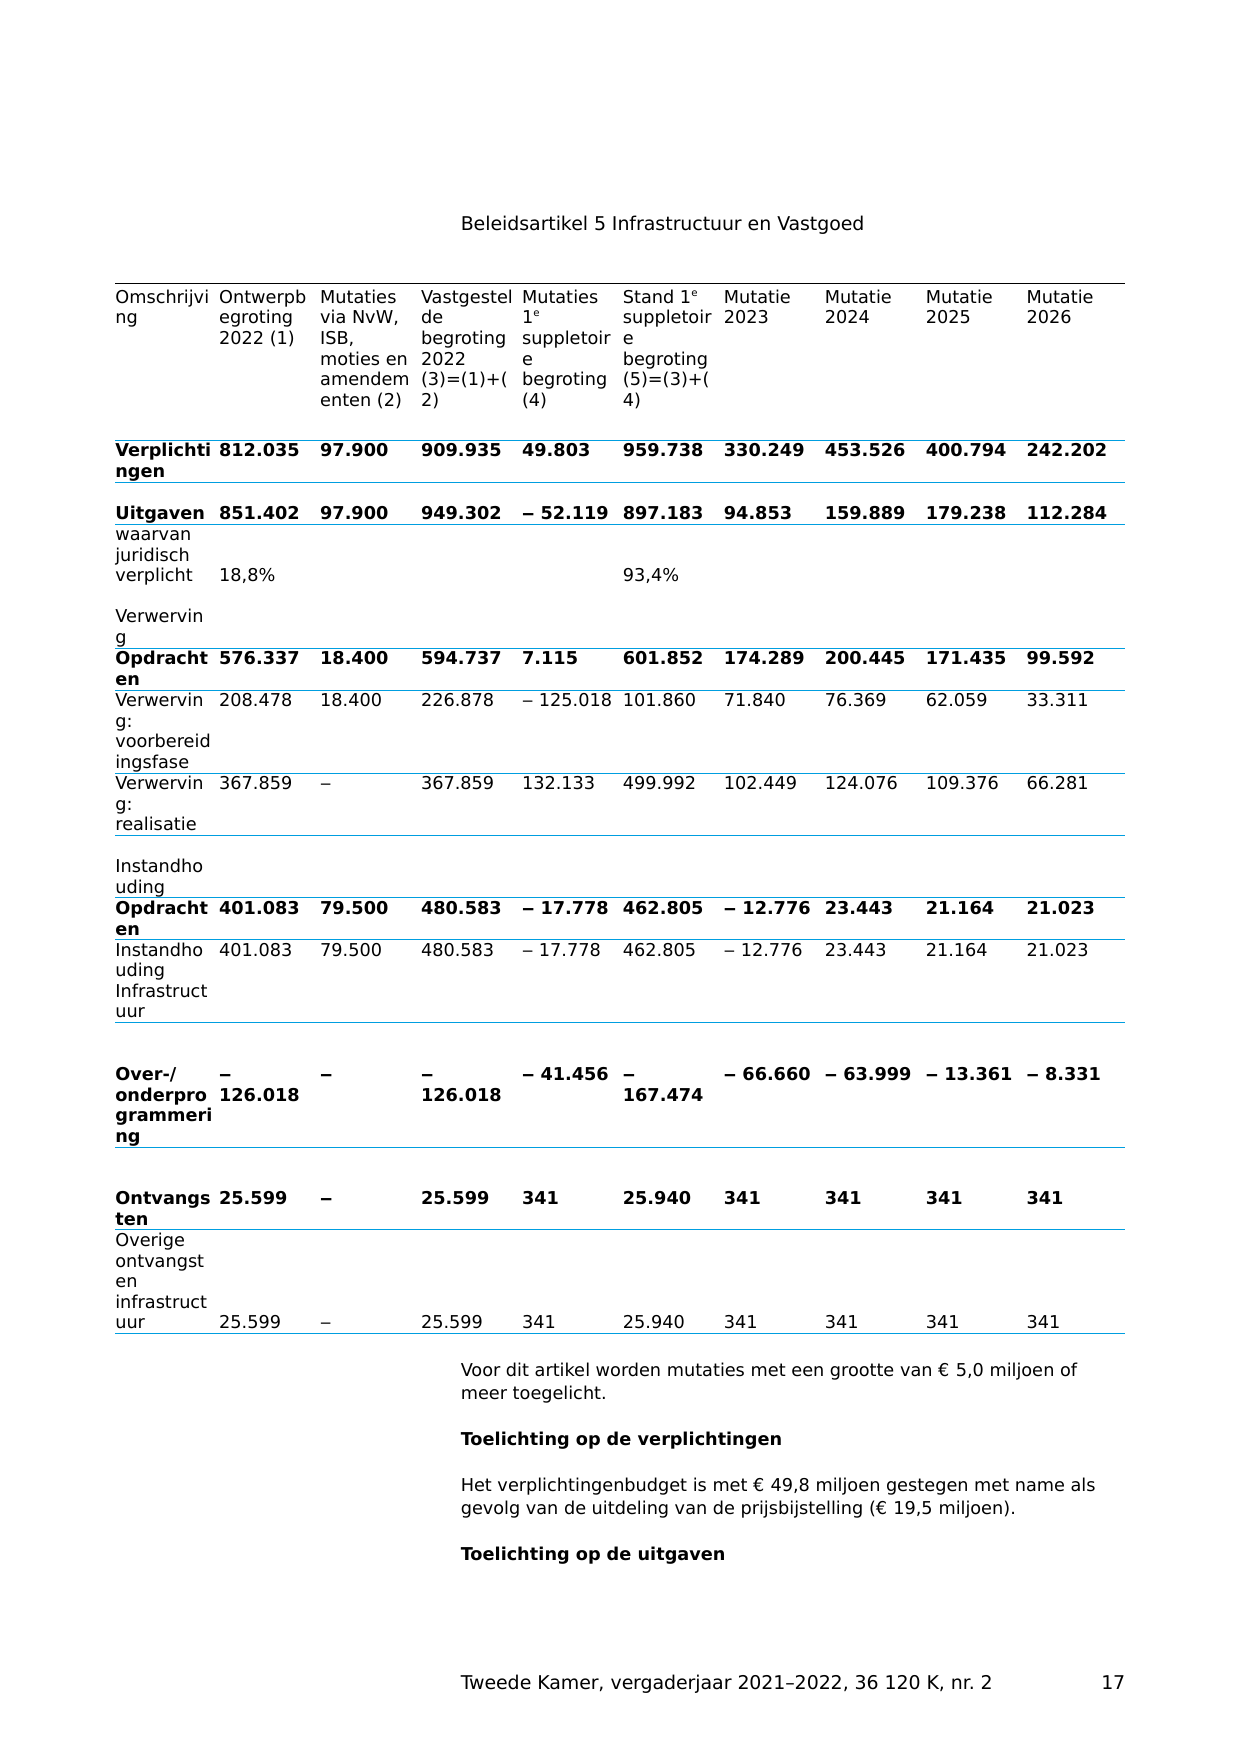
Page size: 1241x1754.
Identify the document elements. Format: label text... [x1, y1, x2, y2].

table_cell 341 [519, 1230, 620, 1333]
table_cell [1024, 1023, 1125, 1043]
table_cell Mutaties via NvW, ISB, moties en amendementen (2) [317, 284, 418, 413]
table_cell [620, 1043, 721, 1064]
table_cell Stand 1e suppletoire begroting (5)=(3)+(4) [620, 284, 721, 413]
table_cell [822, 1148, 923, 1167]
table_cell ‒ 126.018 [418, 1064, 519, 1146]
table_cell 99.592 [1024, 649, 1125, 689]
table_cell [418, 586, 519, 606]
table_cell [519, 586, 620, 606]
text Voor dit artikel worden mutaties met een grootte van € 5,0 miljoen of meer toegelicht. [461, 1358, 1125, 1404]
table_cell Mutatie 2023 [721, 284, 822, 413]
table_cell [418, 856, 519, 897]
table_cell ‒ 17.778 [519, 898, 620, 939]
table_cell 200.445 [822, 649, 923, 689]
table_cell 171.435 [923, 649, 1023, 689]
table_cell Mutatie 2026 [1024, 284, 1125, 413]
table_cell [418, 483, 519, 503]
table_cell 341 [923, 1230, 1023, 1333]
table_cell 341 [721, 1188, 822, 1229]
table_cell Overige ontvangsten infrastructuur [115, 1230, 216, 1333]
table_cell [822, 1023, 923, 1043]
table_cell 949.302 [418, 503, 519, 523]
table_cell 25.599 [216, 1188, 317, 1229]
table_cell [822, 483, 923, 503]
table_cell [822, 586, 923, 606]
table_cell [418, 414, 519, 440]
text Het verplichtingenbudget is met € 49,8 miljoen gestegen met name als gevolg van de uitdeling van de prijsbijstelling (€ 19,5 miljoen). [461, 1473, 1125, 1519]
table_cell ‒ 52.119 [519, 503, 620, 523]
table_cell [721, 606, 822, 648]
table_cell Ontwerpbegroting 2022 (1) [216, 284, 317, 413]
table_cell 25.599 [418, 1188, 519, 1229]
table_cell [519, 1023, 620, 1043]
table_cell ‒ 17.778 [519, 940, 620, 1022]
table_cell [216, 483, 317, 503]
table_cell [1024, 856, 1125, 897]
table_cell 23.443 [822, 940, 923, 1022]
table_cell ‒ 12.776 [721, 940, 822, 1022]
table_cell 25.599 [418, 1230, 519, 1333]
table_cell ‒ 63.999 [822, 1064, 923, 1146]
table_cell [822, 606, 923, 648]
table_cell 159.889 [822, 503, 923, 523]
table_cell [216, 1148, 317, 1167]
table_cell [1024, 586, 1125, 606]
table_cell [216, 836, 317, 856]
table_cell [418, 606, 519, 648]
table_cell [317, 836, 418, 856]
table_cell 400.794 [923, 441, 1023, 482]
table_cell 367.859 [216, 774, 317, 835]
table_cell [216, 586, 317, 606]
table_cell [923, 1168, 1023, 1188]
table_cell ‒ [317, 1064, 418, 1146]
table_cell Verwerving [115, 606, 216, 648]
table_cell Omschrijving [115, 284, 216, 413]
table_cell 480.583 [418, 898, 519, 939]
table_cell Over-/ onderprogrammering [115, 1064, 216, 1146]
table_cell [317, 525, 418, 586]
table_cell 49.803 [519, 441, 620, 482]
table_cell [721, 1043, 822, 1064]
table_cell 499.992 [620, 774, 721, 835]
table_cell [115, 1043, 216, 1064]
table_cell [317, 414, 418, 440]
table_cell [317, 1023, 418, 1043]
table_cell 959.738 [620, 441, 721, 482]
table_cell 109.376 [923, 774, 1023, 835]
table_cell [115, 1168, 216, 1188]
table_cell Instandhouding Infrastructuur [115, 940, 216, 1022]
table_cell 401.083 [216, 940, 317, 1022]
table_cell [216, 414, 317, 440]
table_cell 97.900 [317, 441, 418, 482]
table_cell [1024, 606, 1125, 648]
table_cell [822, 525, 923, 586]
table_cell ‒ 126.018 [216, 1064, 317, 1146]
table_cell 132.133 [519, 774, 620, 835]
table_cell ‒ [317, 1230, 418, 1333]
table_cell [620, 836, 721, 856]
table_cell [115, 836, 216, 856]
table_cell [418, 836, 519, 856]
table_cell 174.289 [721, 649, 822, 689]
text Toelichting op de uitgaven [461, 1542, 1125, 1565]
table_cell ‒ [317, 1188, 418, 1229]
table_cell [822, 414, 923, 440]
table_cell [721, 414, 822, 440]
table_cell Mutaties 1e suppletoire begroting (4) [519, 284, 620, 413]
table_cell 453.526 [822, 441, 923, 482]
table_cell 179.238 [923, 503, 1023, 523]
table_cell 21.023 [1024, 940, 1125, 1022]
table_cell [317, 606, 418, 648]
table_cell [1024, 483, 1125, 503]
table_cell Opdrachten [115, 898, 216, 939]
table_cell 101.860 [620, 691, 721, 772]
table_cell [923, 1148, 1023, 1167]
table_cell [418, 1148, 519, 1167]
table_cell 102.449 [721, 774, 822, 835]
table_cell 33.311 [1024, 691, 1125, 772]
table_cell [418, 525, 519, 586]
table_cell [115, 1148, 216, 1167]
table_cell 480.583 [418, 940, 519, 1022]
table_cell 79.500 [317, 898, 418, 939]
table_cell [519, 483, 620, 503]
table_cell [721, 856, 822, 897]
table_cell 97.900 [317, 503, 418, 523]
table_cell Uitgaven [115, 503, 216, 523]
table_cell [822, 836, 923, 856]
table_cell [317, 1043, 418, 1064]
table_cell [721, 586, 822, 606]
table_cell ‒ 12.776 [721, 898, 822, 939]
table_cell [519, 606, 620, 648]
table_cell [519, 414, 620, 440]
table_cell 601.852 [620, 649, 721, 689]
table_cell 21.023 [1024, 898, 1125, 939]
table_cell [519, 856, 620, 897]
table_cell 25.940 [620, 1188, 721, 1229]
table_cell Mutatie 2024 [822, 284, 923, 413]
table_cell [620, 1023, 721, 1043]
table_cell [822, 1168, 923, 1188]
table_cell [721, 1168, 822, 1188]
table_cell 23.443 [822, 898, 923, 939]
table_cell 462.805 [620, 940, 721, 1022]
table_cell [721, 1023, 822, 1043]
table_cell 812.035 [216, 441, 317, 482]
table_cell 367.859 [418, 774, 519, 835]
table_cell 62.059 [923, 691, 1023, 772]
table_cell 330.249 [721, 441, 822, 482]
table_cell 462.805 [620, 898, 721, 939]
table_cell [317, 1148, 418, 1167]
table_cell [519, 1148, 620, 1167]
table_cell [923, 606, 1023, 648]
table_cell 208.478 [216, 691, 317, 772]
table_cell [923, 483, 1023, 503]
table_cell ‒ 8.331 [1024, 1064, 1125, 1146]
table_cell Mutatie 2025 [923, 284, 1023, 413]
table_cell ‒ 41.456 [519, 1064, 620, 1146]
table_cell [317, 1168, 418, 1188]
text Toelichting op de verplichtingen [461, 1427, 1125, 1450]
table_cell [620, 1148, 721, 1167]
table_cell ‒ [317, 774, 418, 835]
table_cell 66.281 [1024, 774, 1125, 835]
table_cell [721, 483, 822, 503]
table_cell 112.284 [1024, 503, 1125, 523]
table_cell 851.402 [216, 503, 317, 523]
table_cell 21.164 [923, 898, 1023, 939]
table_cell waarvan juridisch verplicht [115, 525, 216, 586]
table_cell [1024, 414, 1125, 440]
table_cell [923, 586, 1023, 606]
table_cell [721, 1148, 822, 1167]
table_cell 71.840 [721, 691, 822, 772]
table_cell Opdrachten [115, 649, 216, 689]
table_cell [620, 414, 721, 440]
table_cell [216, 606, 317, 648]
table_cell 21.164 [923, 940, 1023, 1022]
table_cell [418, 1043, 519, 1064]
table_cell [620, 586, 721, 606]
table_cell 25.940 [620, 1230, 721, 1333]
table_cell Verwerving: realisatie [115, 774, 216, 835]
table_cell 94.853 [721, 503, 822, 523]
table_cell [115, 483, 216, 503]
table_cell ‒ 125.018 [519, 691, 620, 772]
table_cell [620, 606, 721, 648]
table_cell [923, 1023, 1023, 1043]
table_cell 93,4% [620, 525, 721, 586]
table_cell [216, 1043, 317, 1064]
table_cell [519, 836, 620, 856]
table_cell [216, 1168, 317, 1188]
table_cell Instandhouding [115, 856, 216, 897]
table_cell [923, 1043, 1023, 1064]
table_cell Verplichtingen [115, 441, 216, 482]
table_cell [115, 414, 216, 440]
table_cell [317, 483, 418, 503]
table_cell 341 [1024, 1230, 1125, 1333]
table_cell 341 [1024, 1188, 1125, 1229]
table_cell [1024, 1148, 1125, 1167]
table_cell [822, 1043, 923, 1064]
table_cell [1024, 836, 1125, 856]
table_cell 79.500 [317, 940, 418, 1022]
table_header Artikel 5 Infrastructuur en Vastgoed (bedragen x € 1.000) [115, 258, 1125, 283]
table_cell 576.337 [216, 649, 317, 689]
table_cell [519, 1168, 620, 1188]
table_cell 594.737 [418, 649, 519, 689]
table_cell [721, 525, 822, 586]
table_cell 7.115 [519, 649, 620, 689]
table_cell [923, 856, 1023, 897]
table_cell [923, 525, 1023, 586]
table_cell ‒ 167.474 [620, 1064, 721, 1146]
table_cell [418, 1023, 519, 1043]
table_cell 18,8% [216, 525, 317, 586]
table_cell 341 [923, 1188, 1023, 1229]
table_cell ‒ 13.361 [923, 1064, 1023, 1146]
table_cell 226.878 [418, 691, 519, 772]
table_cell [317, 586, 418, 606]
table_cell [519, 525, 620, 586]
table_cell [620, 856, 721, 897]
table_cell 25.599 [216, 1230, 317, 1333]
table_cell 909.935 [418, 441, 519, 482]
table_cell [1024, 525, 1125, 586]
table_cell 124.076 [822, 774, 923, 835]
table_cell [1024, 1043, 1125, 1064]
table_cell 897.183 [620, 503, 721, 523]
table_cell 76.369 [822, 691, 923, 772]
table_cell 401.083 [216, 898, 317, 939]
table_cell 242.202 [1024, 441, 1125, 482]
table_cell 341 [721, 1230, 822, 1333]
table_cell ‒ 66.660 [721, 1064, 822, 1146]
table_cell [1024, 1168, 1125, 1188]
table_cell [923, 414, 1023, 440]
table_cell [317, 856, 418, 897]
title Beleidsartikel 5 Infrastructuur en Vastgoed [461, 213, 1125, 235]
table_cell 341 [822, 1230, 923, 1333]
table_cell [923, 836, 1023, 856]
table_cell [620, 483, 721, 503]
table_cell [418, 1168, 519, 1188]
table_cell 18.400 [317, 649, 418, 689]
table_cell 18.400 [317, 691, 418, 772]
table_cell [216, 856, 317, 897]
table_cell [620, 1168, 721, 1188]
table_cell Verwerving: voorbereidingsfase [115, 691, 216, 772]
table_cell Ontvangsten [115, 1188, 216, 1229]
table_cell [721, 836, 822, 856]
table_cell 341 [519, 1188, 620, 1229]
table_cell [115, 586, 216, 606]
table_cell [115, 1023, 216, 1043]
table_cell 341 [822, 1188, 923, 1229]
table_cell [519, 1043, 620, 1064]
table_cell [216, 1023, 317, 1043]
table_cell Vastgestelde begroting 2022 (3)=(1)+(2) [418, 284, 519, 413]
table_cell [822, 856, 923, 897]
